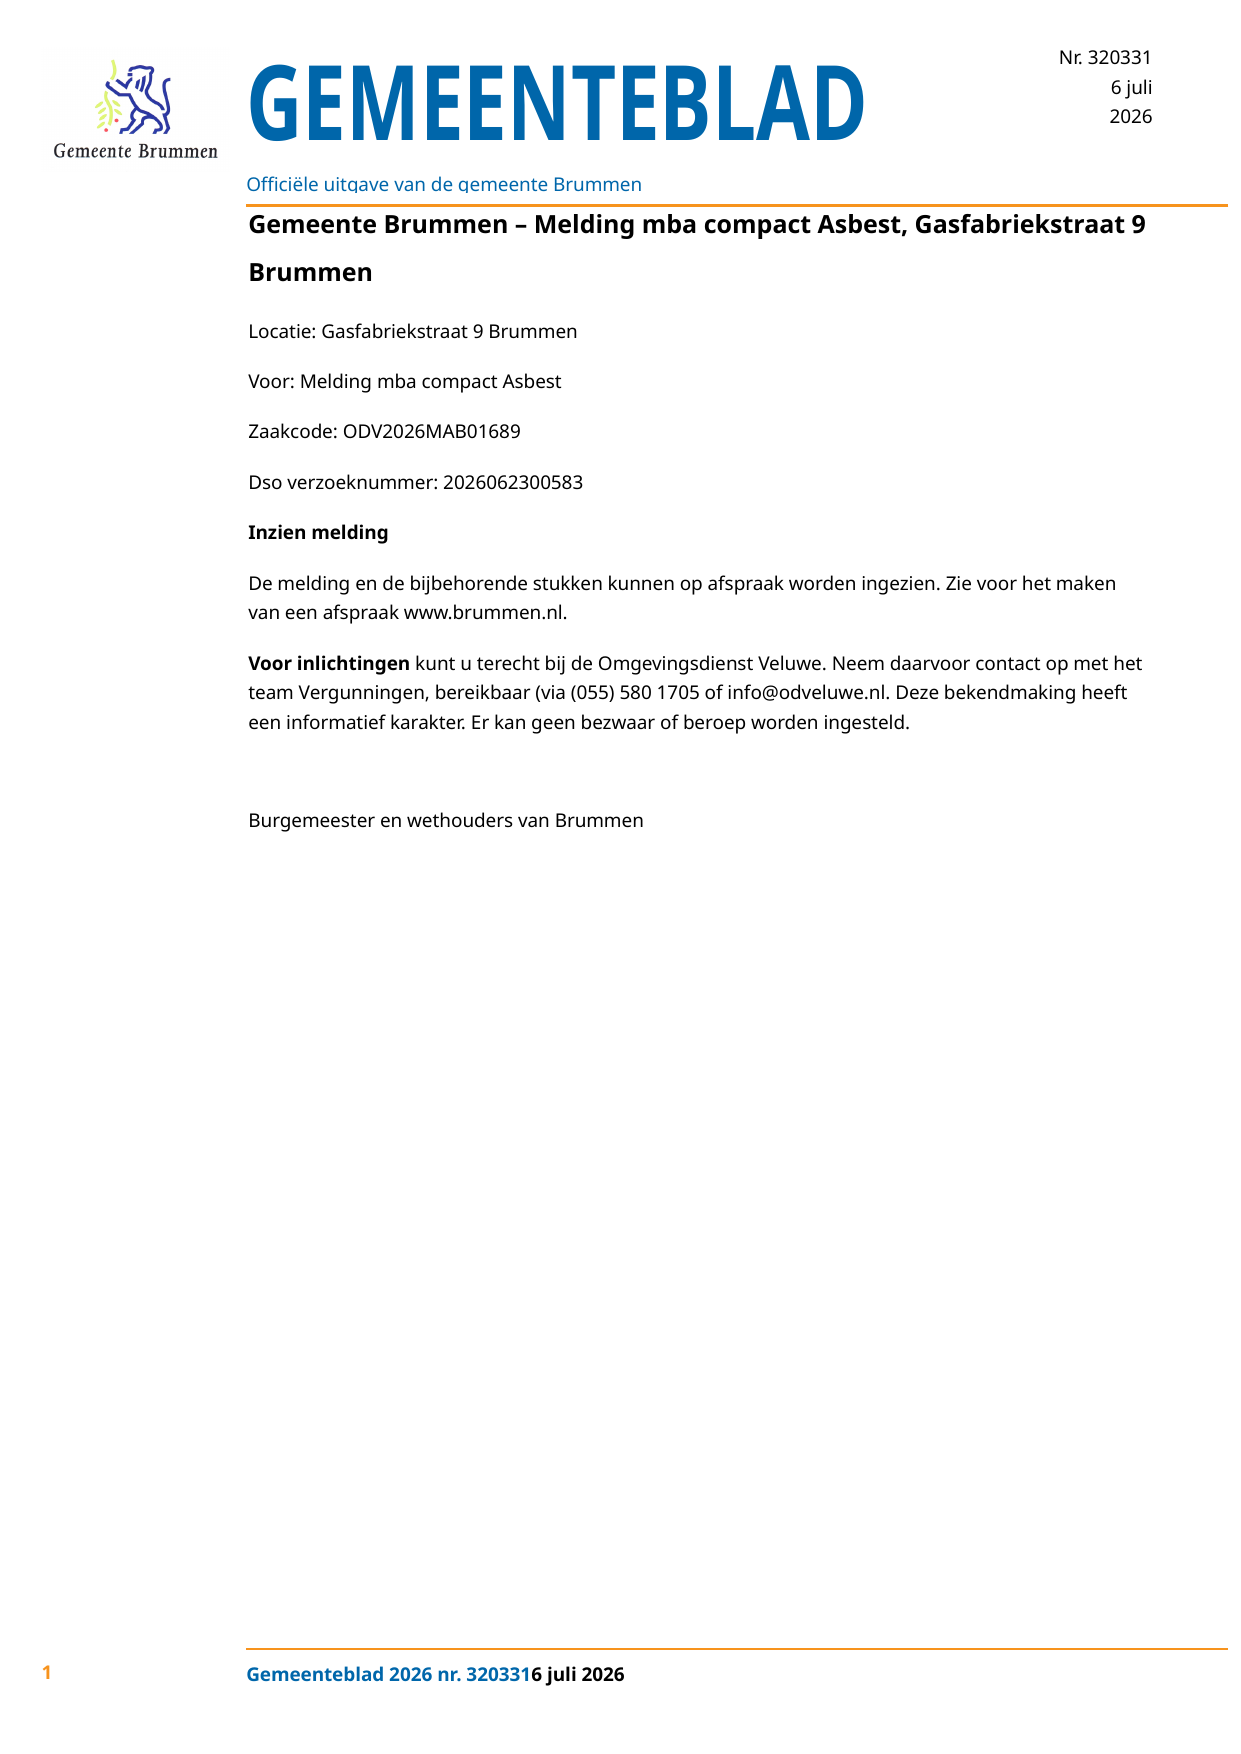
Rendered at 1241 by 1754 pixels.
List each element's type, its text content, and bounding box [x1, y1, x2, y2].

text Inzien melding [248, 519, 1152, 545]
text Dso verzoeknummer: 2026062300583 [248, 469, 1152, 495]
text De melding en de bijbehorende stukken kunnen op afspraak worden ingezien. Zie voor het maken van een afspraak www.brummen.nl. [248, 570, 1152, 625]
text Voor inlichtingen kunt u terecht bij de Omgevingsdienst Veluwe. Neem daarvoor contact op met het team Vergunningen, bereikbaar (via (055) 580 1705 of info@odveluwe.nl. Deze bekendmaking heeft een informatief karakter. Er kan geen bezwaar of beroep worden ingesteld. [248, 650, 1152, 735]
text Locatie: Gasfabriekstraat 9 Brummen [248, 318, 1152, 344]
text Gemeente Brummen – Melding mba compact Asbest, Gasfabriekstraat 9 Brummen [248, 207, 1152, 288]
picture [41, 47, 231, 172]
text Voor: Melding mba compact Asbest [248, 368, 1152, 394]
text Zaakcode: ODV2026MAB01689 [248, 419, 1152, 444]
text Burgemeester en wethouders van Brummen [248, 807, 1152, 833]
